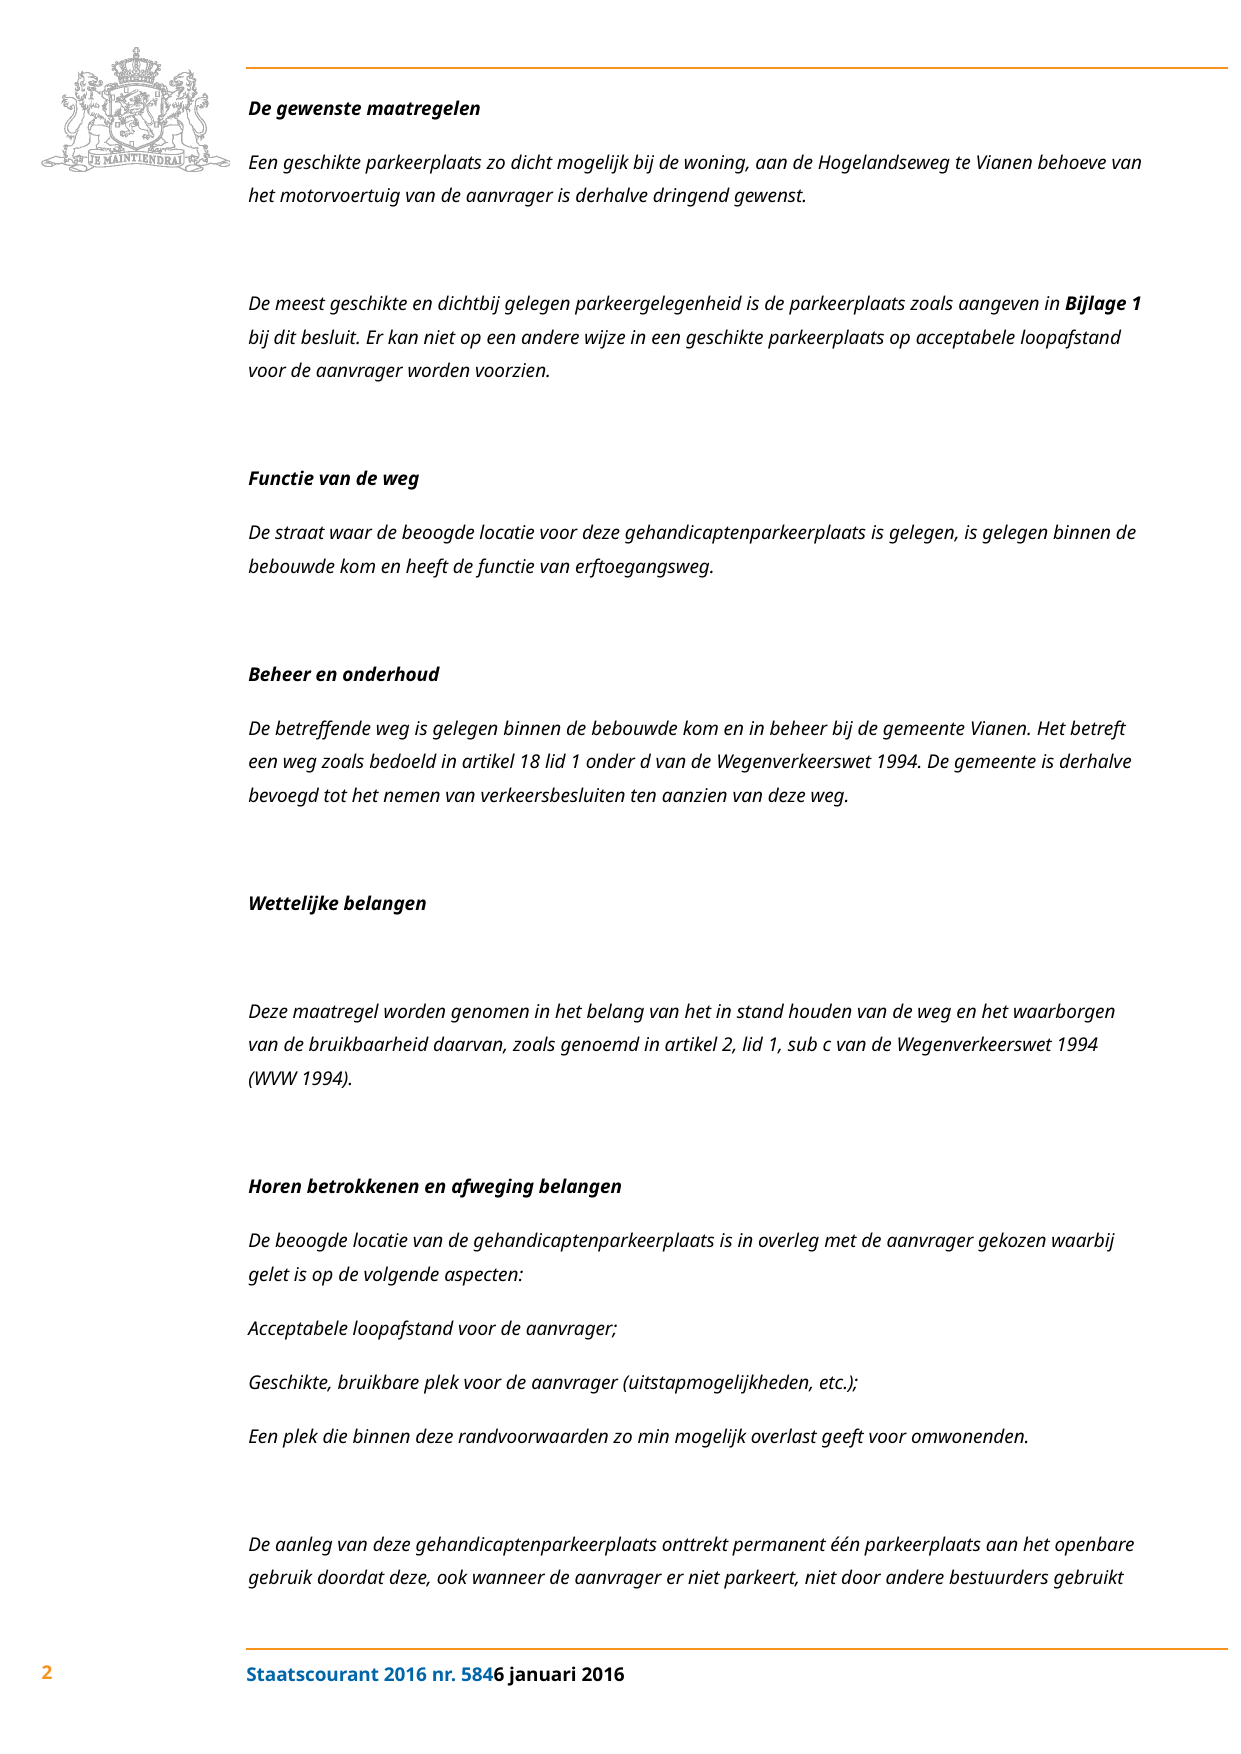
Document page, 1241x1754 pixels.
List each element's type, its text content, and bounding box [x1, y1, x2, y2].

text De gewenste maatregelen [248, 95, 1152, 121]
picture [41, 47, 231, 172]
text De meest geschikte en dichtbij gelegen parkeergelegenheid is de parkeer­plaats zoals aangeven in Bijlage 1 bij dit besluit. Er kan niet op een andere wijze in een geschikte parkeerplaats op acceptabele loopafstand voor de aanvrager worden voorzien. [248, 290, 1152, 383]
text Deze maatregel worden genomen in het belang van het in stand houden van de weg en het waarborgen van de bruikbaarheid daarvan, zoals genoemd in artikel 2, lid 1, sub c van de Wegenverkeerswet 1994 (WVW 1994). [248, 998, 1152, 1091]
text Horen betrokkenen en afweging belangen [248, 1173, 1152, 1199]
text Acceptabele loopafstand voor de aanvrager; [248, 1315, 1152, 1341]
text Een plek die binnen deze randvoorwaarden zo min mogelijk overlast geeft voor omwonenden. [248, 1423, 1152, 1449]
text Functie van de weg [248, 465, 1152, 491]
text De betreffende weg is gelegen binnen de bebouwde kom en in beheer bij de gemeente Vianen. Het betreft een weg zoals bedoeld in artikel 18 lid 1 onder d van de Wegenverkeerswet 1994. De gemeente is derhalve bevoegd tot het nemen van verkeersbesluiten ten aanzien van deze weg. [248, 715, 1152, 808]
text Beheer en onderhoud [248, 661, 1152, 687]
text De aanleg van deze gehandicaptenparkeerplaats onttrekt permanent één parkeerplaats aan het openbare gebruik doordat deze, ook wanneer de aanvrager er niet parkeert, niet door andere bestuurders gebruikt [248, 1531, 1152, 1590]
text De beoogde locatie van de gehandicaptenparkeerplaats is in overleg met de aanvrager gekozen waarbij gelet is op de volgende aspecten: [248, 1227, 1152, 1286]
text De straat waar de beoogde locatie voor deze gehandicaptenparkeerplaats is gelegen, is gelegen binnen de bebouwde kom en heeft de functie van erftoegangsweg. [248, 519, 1152, 579]
text Een geschikte parkeerplaats zo dicht mogelijk bij de woning, aan de Hogelandseweg te Vianen behoeve van het motorvoertuig van de aanvrager is derhalve dringend gewenst. [248, 149, 1152, 208]
text Wettelijke belangen [248, 890, 1152, 916]
text Geschikte, bruikbare plek voor de aanvrager (uitstapmogelijkheden, etc.); [248, 1369, 1152, 1394]
